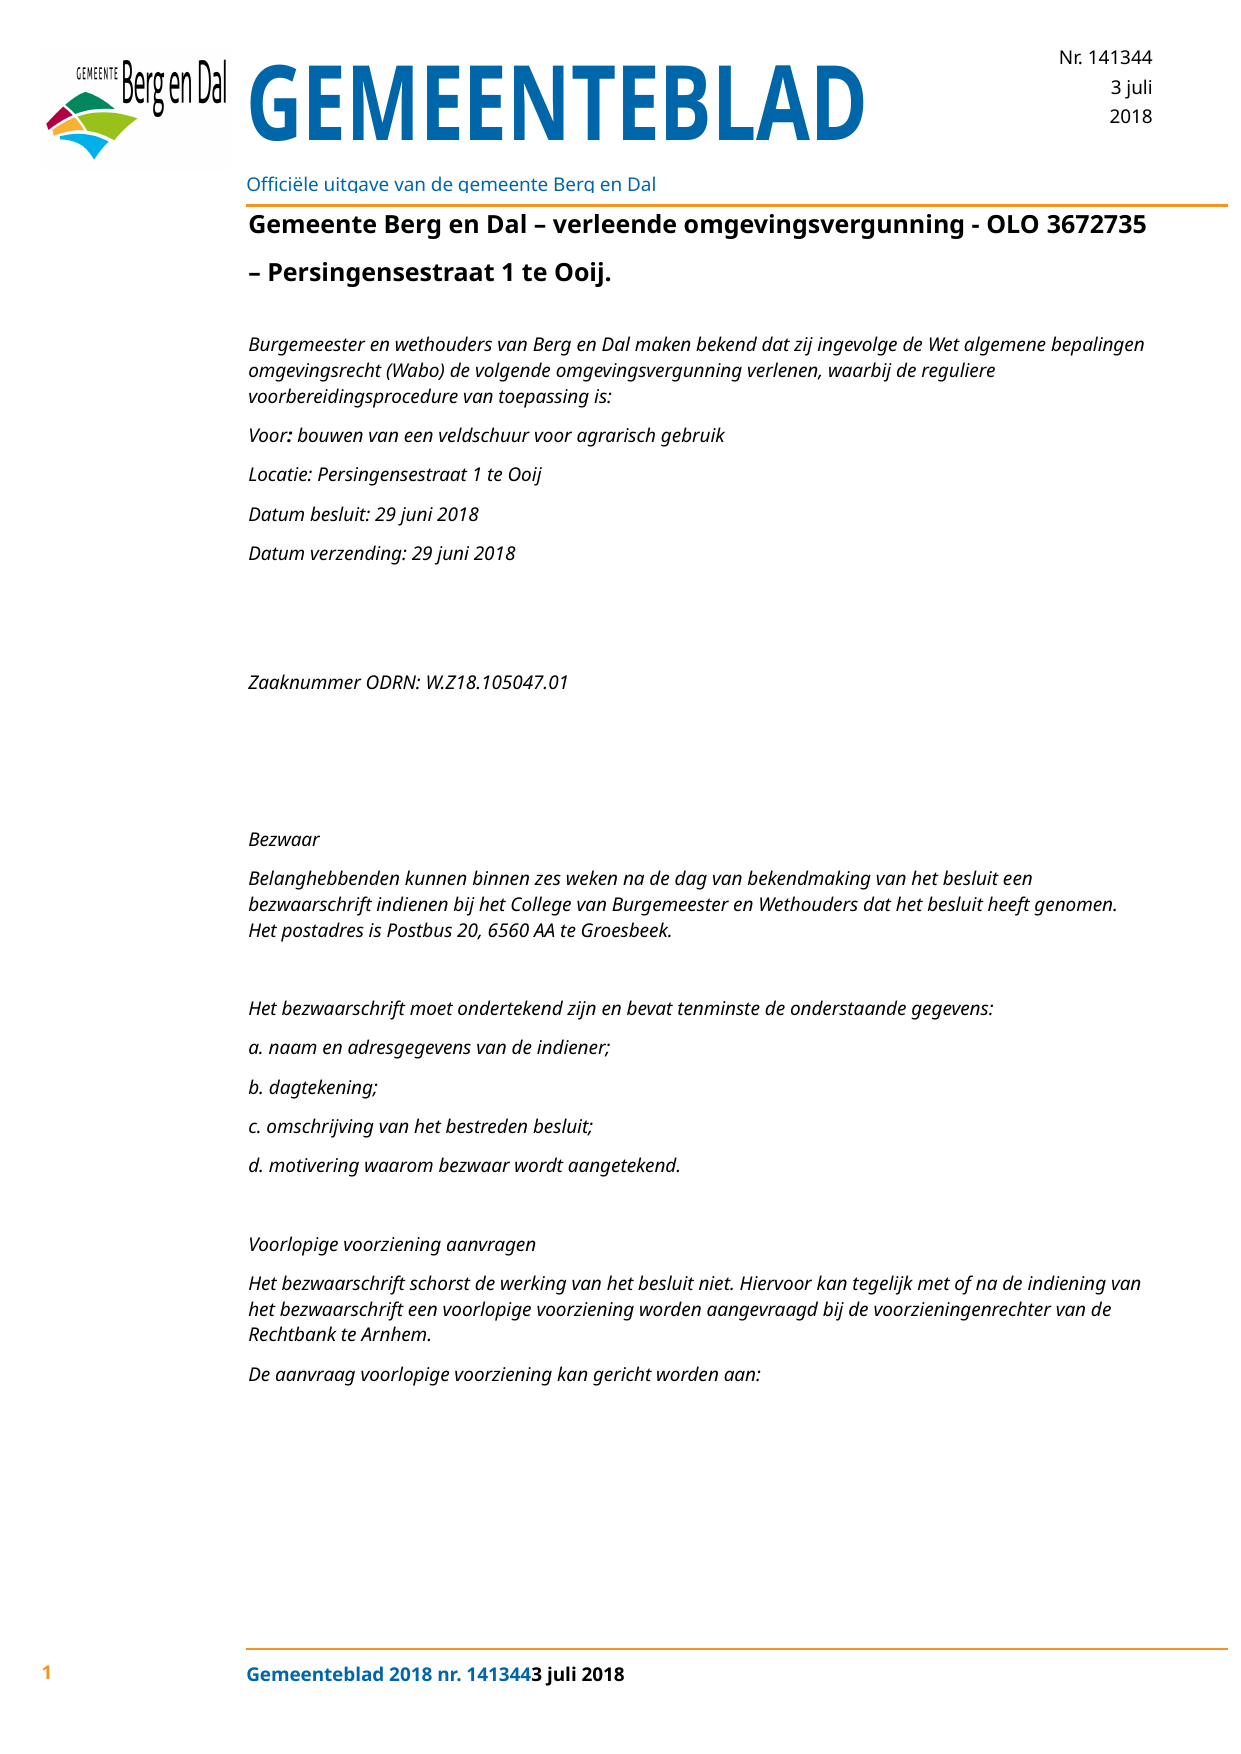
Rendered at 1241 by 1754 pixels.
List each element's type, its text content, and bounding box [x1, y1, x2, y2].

text Bezwaar [248, 826, 1152, 852]
text Voorlopige voorziening aanvragen [248, 1231, 1152, 1257]
picture [41, 47, 231, 172]
text Zaaknummer ODRN: W.Z18.105047.01 [248, 669, 1152, 695]
text Datum besluit: 29 juni 2018 [248, 501, 1152, 526]
text Gemeente Berg en Dal – verleende omgevingsvergunning - OLO 3672735 – Persingensestraat 1 te Ooij. [248, 207, 1152, 288]
text Locatie: Persingensestraat 1 te Ooij [248, 461, 1152, 487]
text Burgemeester en wethouders van Berg en Dal maken bekend dat zij ingevolge de Wet algemene bepalingen omgevingsrecht (Wabo) de volgende omgevingsvergunning verlenen, waarbij de reguliere voorbereidingsprocedure van toepassing is: [248, 331, 1152, 409]
text De aanvraag voorlopige voorziening kan gericht worden aan: [248, 1361, 1152, 1387]
text Voor: bouwen van een veldschuur voor agrarisch gebruik [248, 422, 1152, 448]
text Het bezwaarschrift moet ondertekend zijn en bevat tenminste de onderstaande gegevens: [248, 995, 1152, 1021]
text Het bezwaarschrift schorst de werking van het besluit niet. Hiervoor kan tegelijk met of na de indiening van het bezwaarschrift een voorlopige voorziening worden aangevraagd bij de voorzieningenrechter van de Rechtbank te Arnhem. [248, 1270, 1152, 1347]
text c. omschrijving van het bestreden besluit; [248, 1113, 1152, 1139]
text d. motivering waarom bezwaar wordt aangetekend. [248, 1152, 1152, 1178]
text Datum verzending: 29 juni 2018 [248, 540, 1152, 566]
text b. dagtekening; [248, 1074, 1152, 1099]
text a. naam en adresgegevens van de indiener; [248, 1034, 1152, 1060]
text Belanghebbenden kunnen binnen zes weken na de dag van bekendmaking van het besluit een bezwaarschrift indienen bij het College van Burgemeester en Wethouders dat het besluit heeft genomen. Het postadres is Postbus 20, 6560 AA te Groesbeek. [248, 865, 1152, 942]
